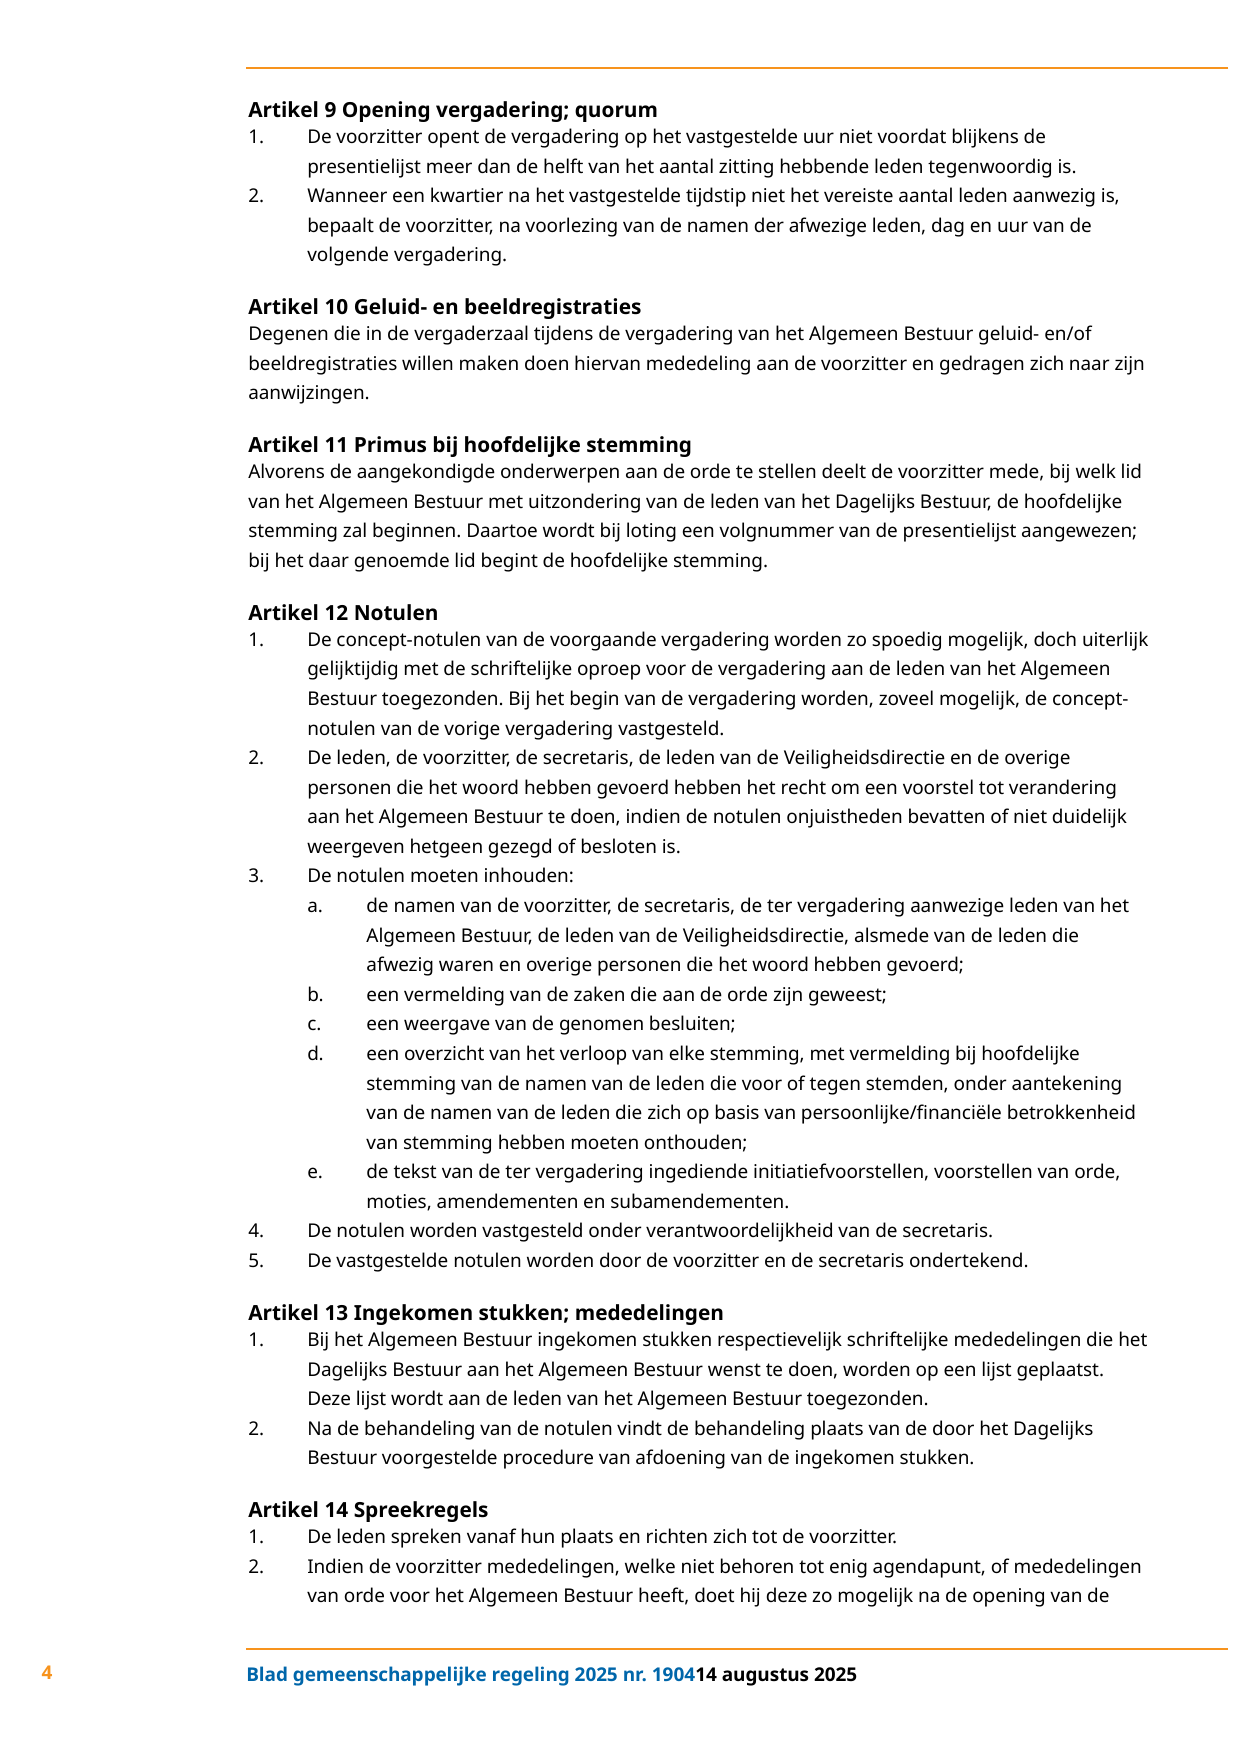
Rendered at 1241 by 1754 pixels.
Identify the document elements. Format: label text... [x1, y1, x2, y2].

list Wanneer een kwartier na het vastgestelde tijdstip niet het vereiste aantal leden aanwezig is, bepaalt de voorzitter, na voorlezing van de namen der afwezige leden, dag en uur van de volgende vergadering. [248, 182, 1152, 267]
list de tekst van de ter vergadering ingediende initiatiefvoorstellen, voorstellen van orde, moties, amendementen en subamendementen. [307, 1158, 1152, 1214]
list De leden spreken vanaf hun plaats en richten zich tot de voorzitter. [248, 1523, 1152, 1549]
text Artikel 12 Notulen [248, 598, 1152, 626]
list Na de behandeling van de notulen vindt de behandeling plaats van de door het Dagelijks Bestuur voorgestelde procedure van afdoening van de ingekomen stukken. [248, 1415, 1152, 1470]
text Degenen die in de vergaderzaal tijdens de vergadering van het Algemeen Bestuur geluid- en/of beeldregistraties willen maken doen hiervan mededeling aan de voorzitter en gedragen zich naar zijn aanwijzingen. [248, 320, 1152, 405]
text Artikel 11 Primus bij hoofdelijke stemming [248, 430, 1152, 458]
list De notulen worden vastgesteld onder verantwoordelijkheid van de secretaris. [248, 1218, 1152, 1243]
list De concept-notulen van de voorgaande vergadering worden zo spoedig mogelijk, doch uiterlijk gelijktijdig met de schriftelijke oproep voor de vergadering aan de leden van het Algemeen Bestuur toegezonden. Bij het begin van de vergadering worden, zoveel mogelijk, de concept-notulen van de vorige vergadering vastgesteld. [248, 626, 1152, 741]
list De notulen moeten inhouden: [248, 863, 1152, 888]
list Bij het Algemeen Bestuur ingekomen stukken respectievelijk schriftelijke mededelingen die het Dagelijks Bestuur aan het Algemeen Bestuur wenst te doen, worden op een lijst geplaatst. Deze lijst wordt aan de leden van het Algemeen Bestuur toegezonden. [248, 1326, 1152, 1411]
text Alvorens de aangekondigde onderwerpen aan de orde te stellen deelt de voorzitter mede, bij welk lid van het Algemeen Bestuur met uitzondering van de leden van het Dagelijks Bestuur, de hoofdelijke stemming zal beginnen. Daartoe wordt bij loting een volgnummer van de presentielijst aangewezen; bij het daar genoemde lid begint de hoofdelijke stemming. [248, 458, 1152, 573]
list Indien de voorzitter mededelingen, welke niet behoren tot enig agendapunt, of mededelingen van orde voor het Algemeen Bestuur heeft, doet hij deze zo mogelijk na de opening van de [248, 1553, 1152, 1608]
list de namen van de voorzitter, de secretaris, de ter vergadering aanwezige leden van het Algemeen Bestuur, de leden van de Veiligheidsdirectie, alsmede van de leden die afwezig waren en overige personen die het woord hebben gevoerd; [307, 892, 1152, 977]
picture [41, 47, 231, 172]
text Artikel 10 Geluid- en beeldregistraties [248, 292, 1152, 320]
list De voorzitter opent de vergadering op het vastgestelde uur niet voordat blijkens de presentielijst meer dan de helft van het aantal zitting hebbende leden tegenwoordig is. [248, 123, 1152, 178]
list een weergave van de genomen besluiten; [307, 1011, 1152, 1036]
text Artikel 14 Spreekregels [248, 1495, 1152, 1523]
list een vermelding van de zaken die aan de orde zijn geweest; [307, 981, 1152, 1007]
list De leden, de voorzitter, de secretaris, de leden van de Veiligheidsdirectie en de overige personen die het woord hebben gevoerd hebben het recht om een voorstel tot verandering aan het Algemeen Bestuur te doen, indien de notulen onjuistheden bevatten of niet duidelijk weergeven hetgeen gezegd of besloten is. [248, 744, 1152, 859]
text Artikel 9 Opening vergadering; quorum [248, 95, 1152, 123]
list een overzicht van het verloop van elke stemming, met vermelding bij hoofdelijke stemming van de namen van de leden die voor of tegen stemden, onder aantekening van de namen van de leden die zich op basis van persoonlijke/financiële betrokkenheid van stemming hebben moeten onthouden; [307, 1040, 1152, 1155]
list De vastgestelde notulen worden door de voorzitter en de secretaris ondertekend. [248, 1247, 1152, 1273]
text Artikel 13 Ingekomen stukken; mededelingen [248, 1298, 1152, 1326]
